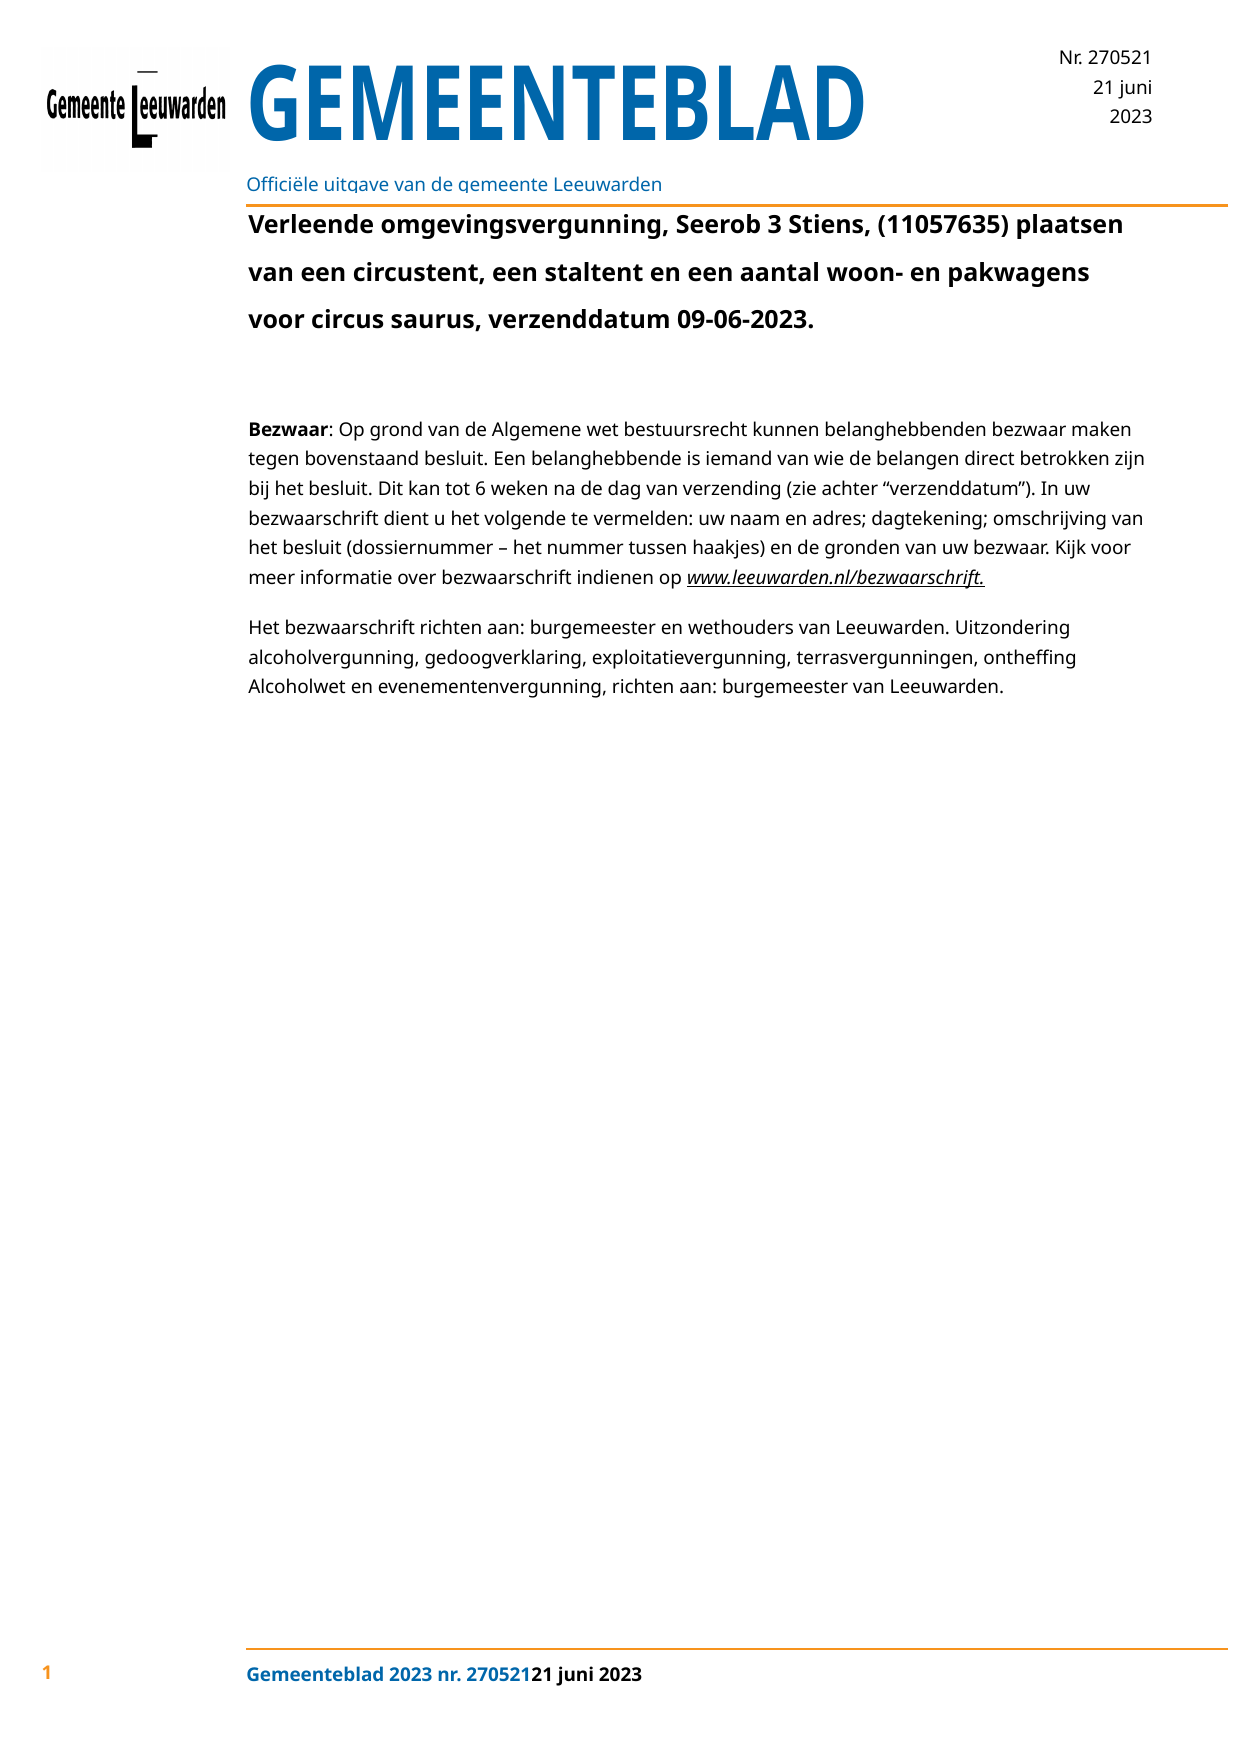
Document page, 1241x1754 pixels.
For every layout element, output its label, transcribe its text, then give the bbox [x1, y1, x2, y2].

text Verleende omgevingsvergunning, Seerob 3 Stiens, (11057635) plaatsen van een circustent, een staltent en een aantal woon- en pakwagens voor circus saurus, verzenddatum 09-06-2023. [248, 207, 1152, 336]
picture [41, 47, 231, 172]
text Bezwaar: Op grond van de Algemene wet bestuursrecht kunnen belanghebbenden bezwaar maken tegen bovenstaand besluit. Een belanghebbende is iemand van wie de belangen direct betrokken zijn bij het besluit. Dit kan tot 6 weken na de dag van verzending (zie achter “verzenddatum”). In uw bezwaarschrift dient u het volgende te vermelden: uw naam en adres; dagtekening; omschrijving van het besluit (dossiernummer – het nummer tussen haakjes) en de gronden van uw bezwaar. Kijk voor meer informatie over bezwaarschrift indienen op www.leeuwarden.nl/bezwaarschrift. [248, 416, 1152, 589]
text Het bezwaarschrift richten aan: burgemeester en wethouders van Leeuwarden. Uitzondering alcoholvergunning, gedoogverklaring, exploitatievergunning, terrasvergunningen, ontheffing Alcoholwet en evenementenvergunning, richten aan: burgemeester van Leeuwarden. [248, 614, 1152, 699]
